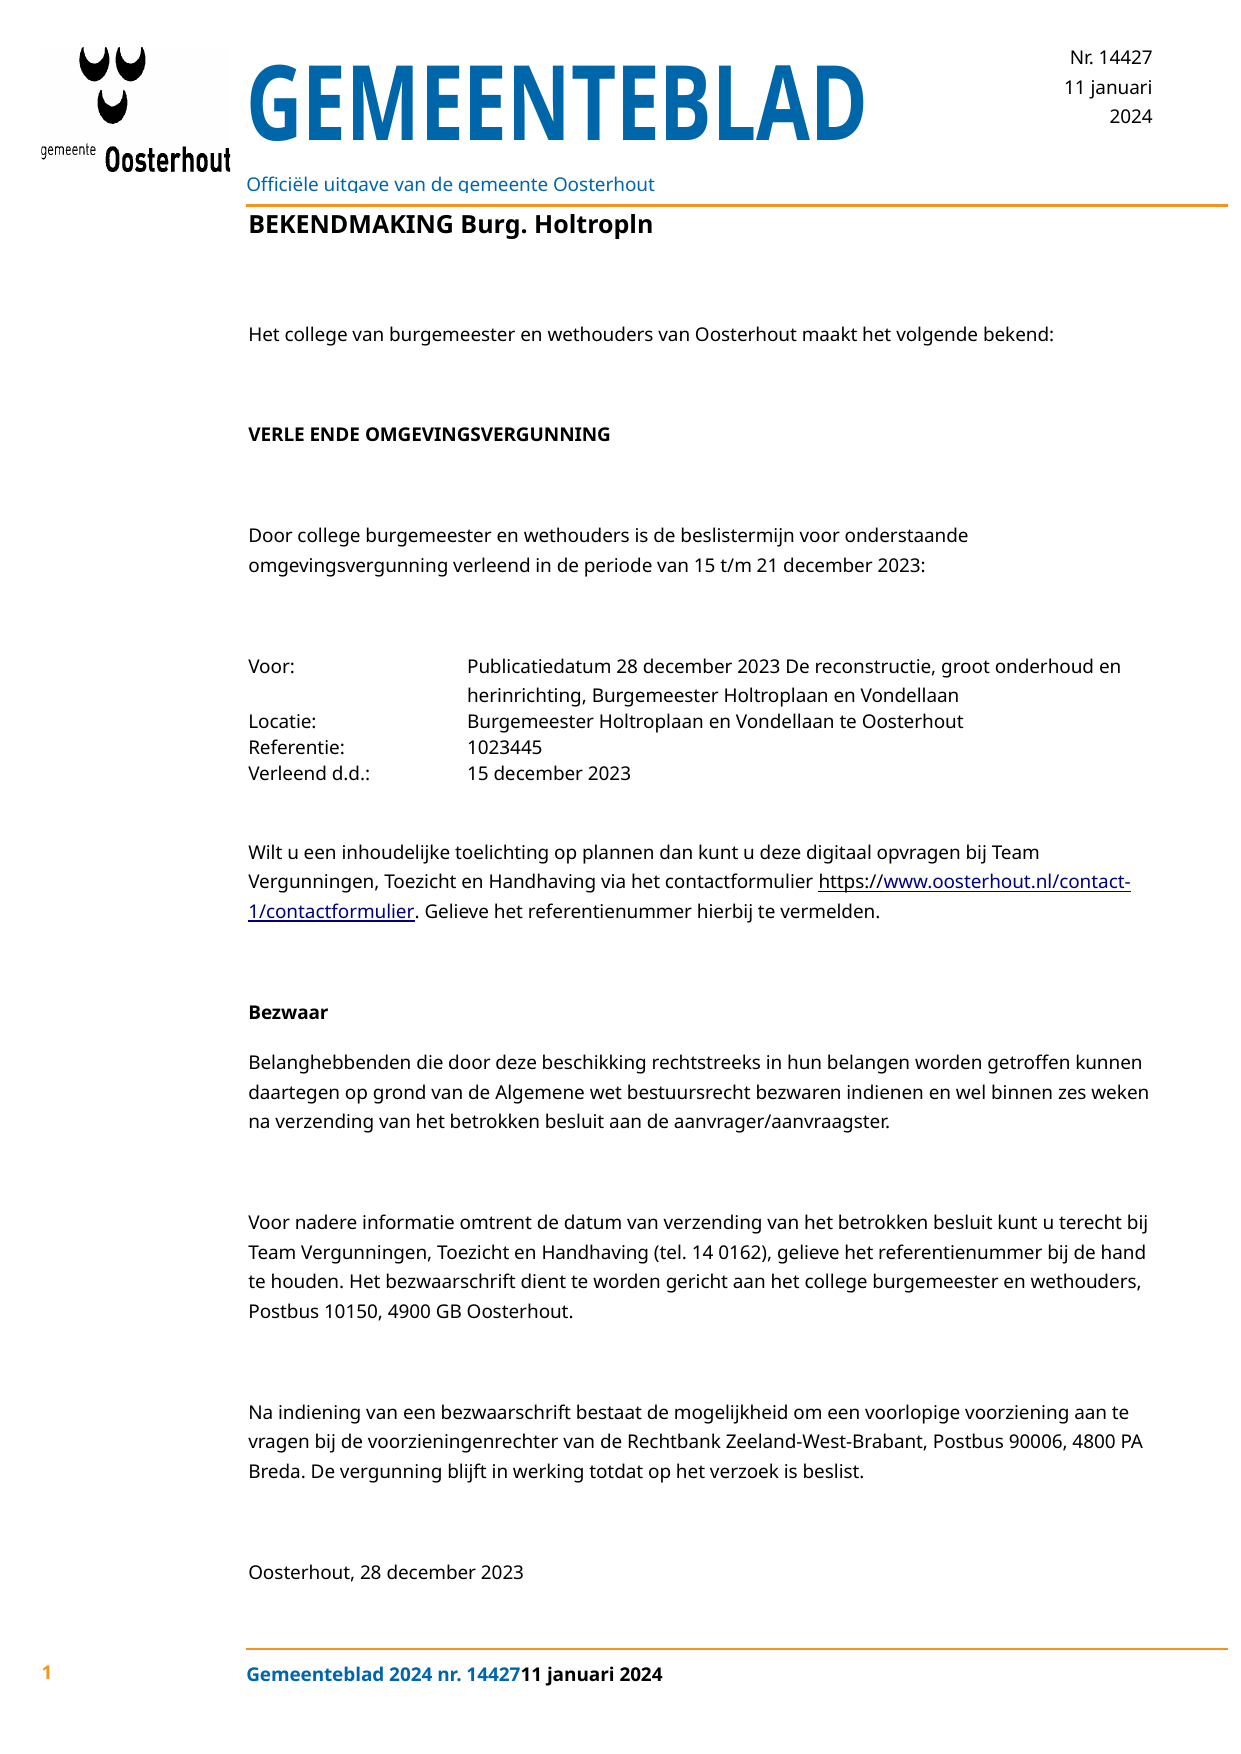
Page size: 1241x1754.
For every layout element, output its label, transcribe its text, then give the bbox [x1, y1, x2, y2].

table_cell Burgemeester Holtroplaan en Vondellaan te Oosterhout [467, 708, 1152, 734]
text BEKENDMAKING Burg. Holtropln [248, 207, 1152, 241]
text Het college van burgemeester en wethouders van Oosterhout maakt het volgende bekend: [248, 321, 1152, 346]
table_cell 1023445 [467, 734, 1152, 760]
text Door college burgemeester en wethouders is de beslistermijn voor onderstaande omgevingsvergunning verleend in de periode van 15 t/m 21 december 2023: [248, 522, 1152, 578]
table_cell Verleend d.d.: [248, 760, 467, 785]
text Wilt u een inhoudelijke toelichting op plannen dan kunt u deze digitaal opvragen bij Team Vergunningen, Toezicht en Handhaving via het contactformulier https://www.oosterhout.nl/contact-1/contactformulier. Gelieve het referentienummer hierbij te vermelden. [248, 839, 1152, 924]
text Na indiening van een bezwaarschrift bestaat de mogelijkheid om een voorlopige voorziening aan te vragen bij de voorzieningenrechter van de Rechtbank Zeeland-West-Brabant, Postbus 90006, 4800 PA Breda. De vergunning blijft in werking totdat op het verzoek is beslist. [248, 1399, 1152, 1484]
text Voor nadere informatie omtrent de datum van verzending van het betrokken besluit kunt u terecht bij Team Vergunningen, Toezicht en Handhaving (tel. 14 0162), gelieve het referentienummer bij de hand te houden. Het bezwaarschrift dient te worden gericht aan het college burgemeester en wethouders, Postbus 10150, 4900 GB Oosterhout. [248, 1209, 1152, 1324]
text Bezwaar [248, 999, 1152, 1025]
text Oosterhout, 28 december 2023 [248, 1559, 1152, 1585]
table_cell Referentie: [248, 734, 467, 760]
text VERLE ENDE OMGEVINGSVERGUNNING [248, 422, 1152, 447]
table_cell 15 december 2023 [467, 760, 1152, 785]
text Belanghebbenden die door deze beschikking rechtstreeks in hun belangen worden getroffen kunnen daartegen op grond van de Algemene wet bestuursrecht bezwaren indienen en wel binnen zes weken na verzending van het betrokken besluit aan de aanvrager/aanvraagster. [248, 1049, 1152, 1134]
table_header Voor: [248, 653, 467, 708]
table_cell Locatie: [248, 708, 467, 734]
table_header Publicatiedatum 28 december 2023 De reconstructie, groot onderhoud en herinrichting, Burgemeester Holtroplaan en Vondellaan [467, 653, 1152, 708]
picture [41, 47, 231, 172]
